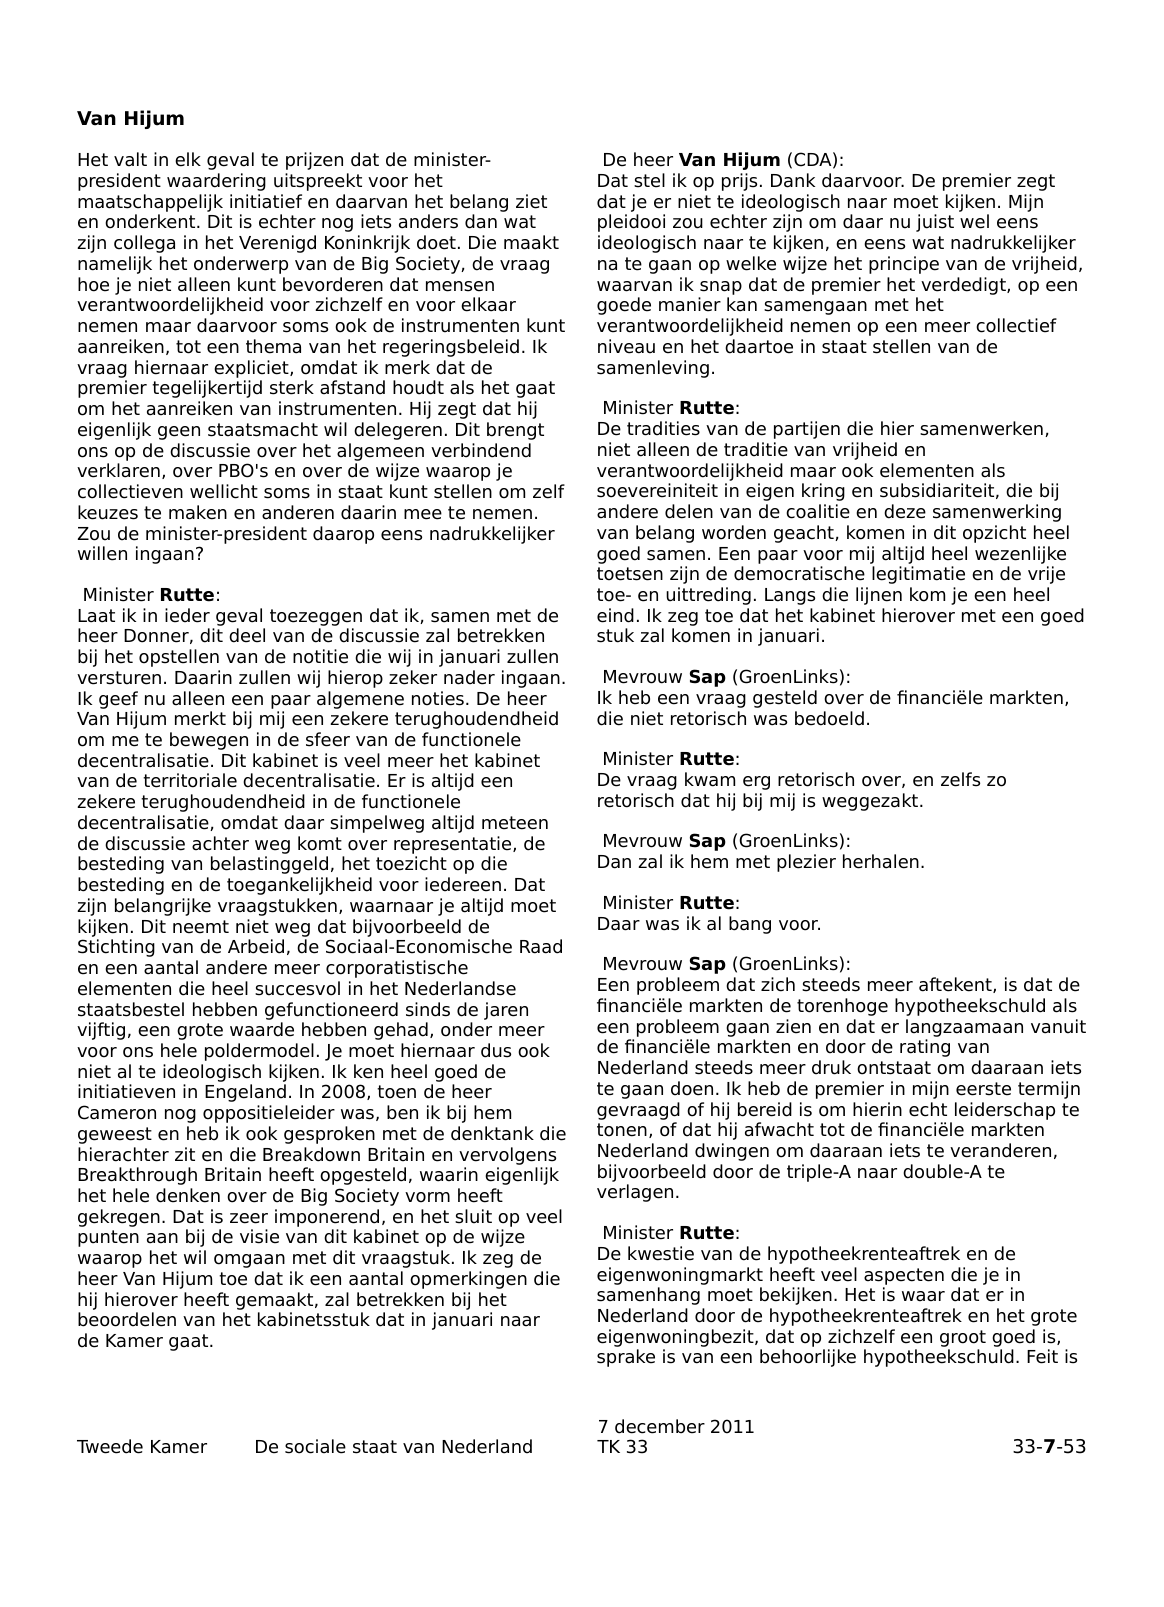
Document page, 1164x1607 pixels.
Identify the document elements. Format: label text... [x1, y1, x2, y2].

text Minister Rutte: [77, 585, 567, 606]
text Minister Rutte: [596, 893, 1087, 913]
text Mevrouw Sap (GroenLinks): [596, 954, 1087, 975]
text De vraag kwam erg retorisch over, en zelfs zo retorisch dat hij bij mij is weggezakt. [596, 770, 1087, 811]
text Ik heb een vraag gesteld over de financiële markten, die niet retorisch was bedoeld. [596, 688, 1087, 729]
text Minister Rutte: [596, 398, 1087, 419]
text Dan zal ik hem met plezier herhalen. [596, 852, 1087, 873]
text Laat ik in ieder geval toezeggen dat ik, samen met de heer Donner, dit deel van de discussie zal betrekken bij het opstellen van de notitie die wij in januari zullen versturen. Daarin zullen wij hierop zeker nader ingaan. Ik geef nu alleen een paar algemene noties. De heer Van Hijum merkt bij mij een zekere terughoudendheid om me te bewegen in de sfeer van de functionele decentralisatie. Dit kabinet is veel meer het kabinet van de territoriale decentralisatie. Er is altijd een zekere terughoudendheid in de functionele decentralisatie, omdat daar simpelweg altijd meteen de discussie achter weg komt over representatie, de besteding van belastinggeld, het toezicht op die besteding en de toegankelijkheid voor iedereen. Dat zijn belangrijke vraagstukken, waarnaar je altijd moet kijken. Dit neemt niet weg dat bijvoorbeeld de Stichting van de Arbeid, de Sociaal-Economische Raad en een aantal andere meer corporatistische elementen die heel succesvol in het Nederlandse staatsbestel hebben gefunctioneerd sinds de jaren vijftig, een grote waarde hebben gehad, onder meer voor ons hele poldermodel. Je moet hiernaar dus ook niet al te ideologisch kijken. Ik ken heel goed de initiatieven in Engeland. In 2008, toen de heer Cameron nog oppositieleider was, ben ik bij hem geweest en heb ik ook gesproken met de denktank die hierachter zit en die Breakdown Britain en vervolgens Breakthrough Britain heeft opgesteld, waarin eigenlijk het hele denken over de Big Society vorm heeft gekregen. Dat is zeer imponerend, en het sluit op veel punten aan bij de visie van dit kabinet op de wijze waarop het wil omgaan met dit vraagstuk. Ik zeg de heer Van Hijum toe dat ik een aantal opmerkingen die hij hierover heeft gemaakt, zal betrekken bij het beoordelen van het kabinetsstuk dat in januari naar de Kamer gaat. [77, 606, 567, 1352]
text Mevrouw Sap (GroenLinks): [596, 831, 1087, 852]
text Een probleem dat zich steeds meer aftekent, is dat de financiële markten de torenhoge hypotheekschuld als een probleem gaan zien en dat er langzaamaan vanuit de financiële markten en door de rating van Nederland steeds meer druk ontstaat om daaraan iets te gaan doen. Ik heb de premier in mijn eerste termijn gevraagd of hij bereid is om hierin echt leiderschap te tonen, of dat hij afwacht tot de financiële markten Nederland dwingen om daaraan iets te veranderen, bijvoorbeeld door de triple-A naar double-A te verlagen. [596, 975, 1087, 1203]
text Minister Rutte: [596, 1223, 1087, 1244]
text De kwestie van de hypotheekrenteaftrek en de eigenwoningmarkt heeft veel aspecten die je in samenhang moet bekijken. Het is waar dat er in Nederland door de hypotheekrenteaftrek en het grote eigenwoningbezit, dat op zichzelf een groot goed is, sprake is van een behoorlijke hypotheekschuld. Feit is [596, 1244, 1087, 1368]
text De tradities van de partijen die hier samenwerken, niet alleen de traditie van vrijheid en verantwoordelijkheid maar ook elementen als soevereiniteit in eigen kring en subsidiariteit, die bij andere delen van de coalitie en deze samenwerking van belang worden geacht, komen in dit opzicht heel goed samen. Een paar voor mij altijd heel wezenlijke toetsen zijn de democratische legitimatie en de vrije toe- en uittreding. Langs die lijnen kom je een heel eind. Ik zeg toe dat het kabinet hierover met een goed stuk zal komen in januari. [596, 419, 1087, 647]
text Het valt in elk geval te prijzen dat de minister-president waardering uitspreekt voor het maatschappelijk initiatief en daarvan het belang ziet en onderkent. Dit is echter nog iets anders dan wat zijn collega in het Verenigd Koninkrijk doet. Die maakt namelijk het onderwerp van de Big Society, de vraag hoe je niet alleen kunt bevorderen dat mensen verantwoordelijkheid voor zichzelf en voor elkaar nemen maar daarvoor soms ook de instrumenten kunt aanreiken, tot een thema van het regeringsbeleid. Ik vraag hiernaar expliciet, omdat ik merk dat de premier tegelijkertijd sterk afstand houdt als het gaat om het aanreiken van instrumenten. Hij zegt dat hij eigenlijk geen staatsmacht wil delegeren. Dit brengt ons op de discussie over het algemeen verbindend verklaren, over PBO's en over de wijze waarop je collectieven wellicht soms in staat kunt stellen om zelf keuzes te maken en anderen daarin mee te nemen. Zou de minister-president daarop eens nadrukkelijker willen ingaan? [77, 150, 567, 565]
text Dat stel ik op prijs. Dank daarvoor. De premier zegt dat je er niet te ideologisch naar moet kijken. Mijn pleidooi zou echter zijn om daar nu juist wel eens ideologisch naar te kijken, en eens wat nadrukkelijker na te gaan op welke wijze het principe van de vrijheid, waarvan ik snap dat de premier het verdedigt, op een goede manier kan samengaan met het verantwoordelijkheid nemen op een meer collectief niveau en het daartoe in staat stellen van de samenleving. [596, 171, 1087, 378]
text Daar was ik al bang voor. [596, 913, 1087, 934]
text Minister Rutte: [596, 749, 1087, 770]
text Mevrouw Sap (GroenLinks): [596, 667, 1087, 688]
text De heer Van Hijum (CDA): [596, 150, 1087, 171]
